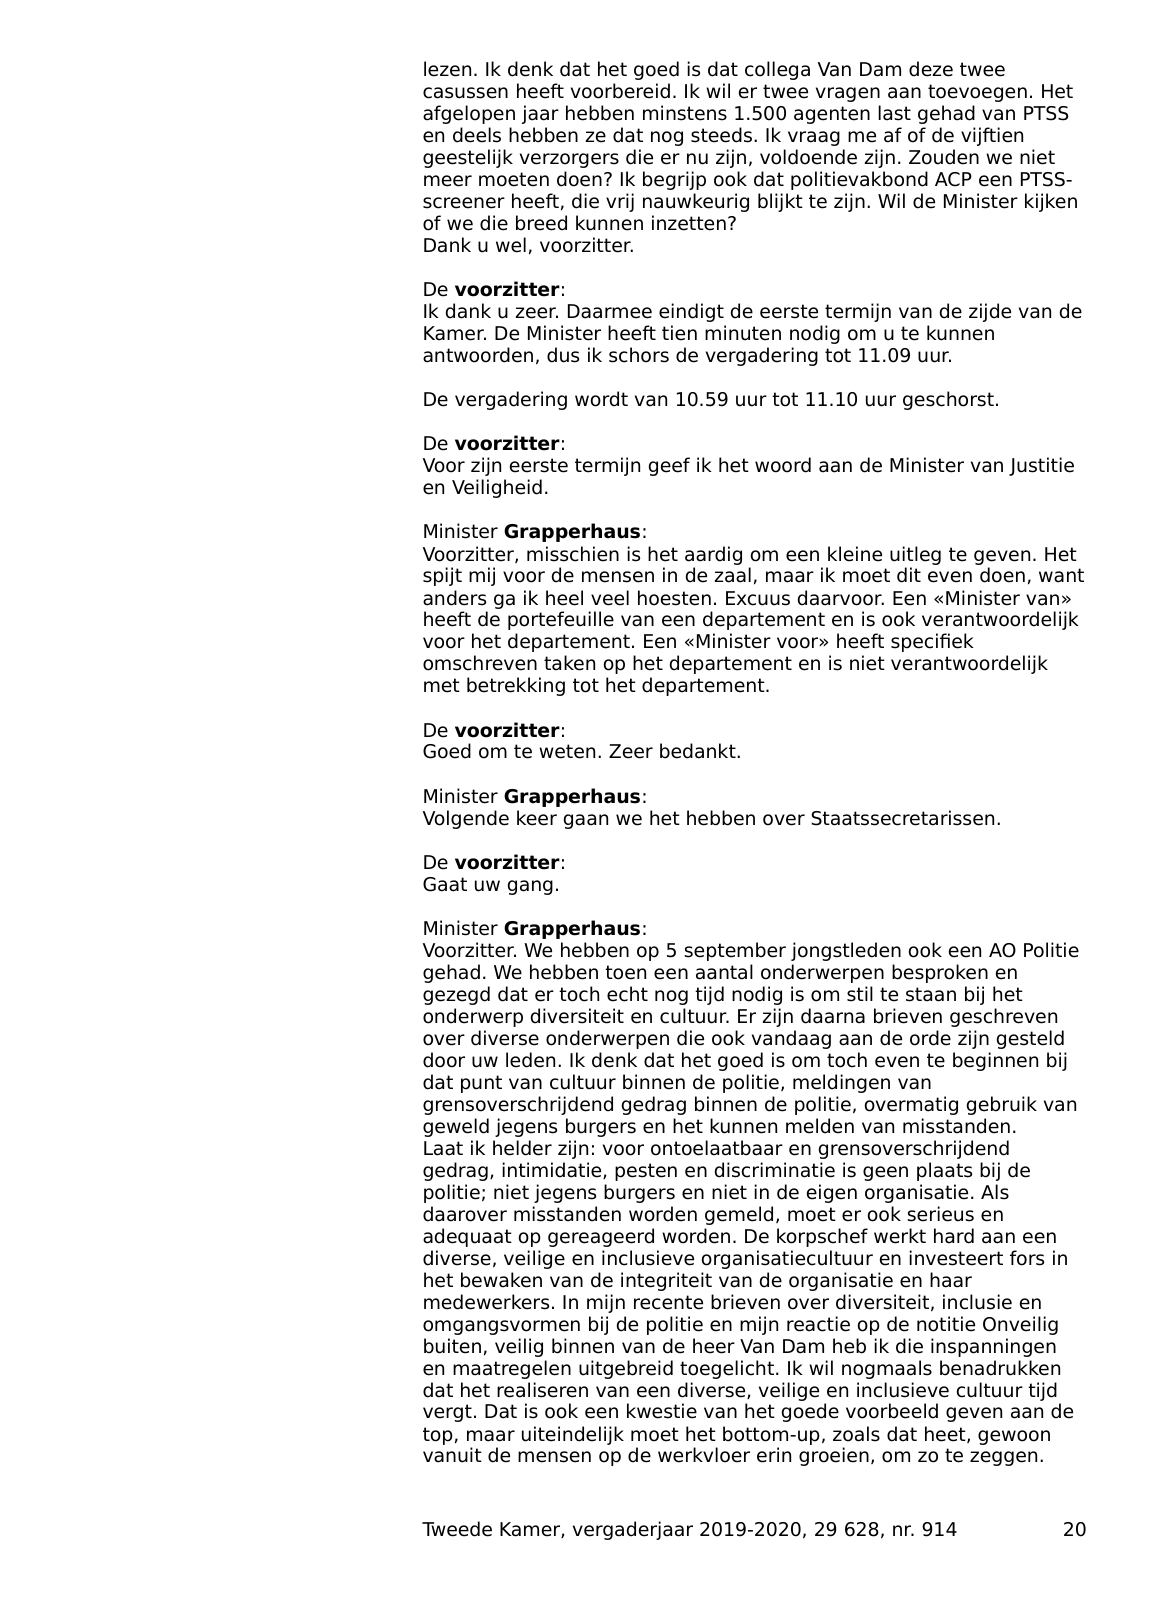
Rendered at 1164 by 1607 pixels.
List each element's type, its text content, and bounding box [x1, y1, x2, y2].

text Ik dank u zeer. Daarmee eindigt de eerste termijn van de zijde van de Kamer. De Minister heeft tien minuten nodig om u te kunnen antwoorden, dus ik schors de vergadering tot 11.09 uur. [422, 301, 1087, 367]
text Minister Grapperhaus: [422, 918, 1087, 940]
text De voorzitter: [422, 719, 1087, 741]
text Gaat uw gang. [422, 874, 1087, 896]
text Goed om te weten. Zeer bedankt. [422, 741, 1087, 763]
text lezen. Ik denk dat het goed is dat collega Van Dam deze twee casussen heeft voorbereid. Ik wil er twee vragen aan toevoegen. Het afgelopen jaar hebben minstens 1.500 agenten last gehad van PTSS en deels hebben ze dat nog steeds. Ik vraag me af of de vijftien geestelijk verzorgers die er nu zijn, voldoende zijn. Zouden we niet meer moeten doen? Ik begrijp ook dat politievakbond ACP een PTSS-screener heeft, die vrij nauwkeurig blijkt te zijn. Wil de Minister kijken of we die breed kunnen inzetten? [422, 59, 1087, 235]
text De voorzitter: [422, 279, 1087, 301]
text Dank u wel, voorzitter. [422, 235, 1087, 257]
text Voorzitter. We hebben op 5 september jongstleden ook een AO Politie gehad. We hebben toen een aantal onderwerpen besproken en gezegd dat er toch echt nog tijd nodig is om stil te staan bij het onderwerp diversiteit en cultuur. Er zijn daarna brieven geschreven over diverse onderwerpen die ook vandaag aan de orde zijn gesteld door uw leden. Ik denk dat het goed is om toch even te beginnen bij dat punt van cultuur binnen de politie, meldingen van grensoverschrijdend gedrag binnen de politie, overmatig gebruik van geweld jegens burgers en het kunnen melden van misstanden. [422, 940, 1087, 1138]
text Laat ik helder zijn: voor ontoelaatbaar en grensoverschrijdend gedrag, intimidatie, pesten en discriminatie is geen plaats bij de politie; niet jegens burgers en niet in de eigen organisatie. Als daarover misstanden worden gemeld, moet er ook serieus en adequaat op gereageerd worden. De korpschef werkt hard aan een diverse, veilige en inclusieve organisatiecultuur en investeert fors in het bewaken van de integriteit van de organisatie en haar medewerkers. In mijn recente brieven over diversiteit, inclusie en omgangsvormen bij de politie en mijn reactie op de notitie Onveilig buiten, veilig binnen van de heer Van Dam heb ik die inspanningen en maatregelen uitgebreid toegelicht. Ik wil nogmaals benadrukken dat het realiseren van een diverse, veilige en inclusieve cultuur tijd vergt. Dat is ook een kwestie van het goede voorbeeld geven aan de top, maar uiteindelijk moet het bottom-up, zoals dat heet, gewoon vanuit de mensen op de werkvloer erin groeien, om zo te zeggen. [422, 1138, 1087, 1467]
text Minister Grapperhaus: [422, 786, 1087, 808]
text De voorzitter: [422, 852, 1087, 874]
text Minister Grapperhaus: [422, 521, 1087, 543]
text De voorzitter: [422, 433, 1087, 455]
text Voorzitter, misschien is het aardig om een kleine uitleg te geven. Het spijt mij voor de mensen in de zaal, maar ik moet dit even doen, want anders ga ik heel veel hoesten. Excuus daarvoor. Een «Minister van» heeft de portefeuille van een departement en is ook verantwoordelijk voor het departement. Een «Minister voor» heeft specifiek omschreven taken op het departement en is niet verantwoordelijk met betrekking tot het departement. [422, 543, 1087, 697]
text Volgende keer gaan we het hebben over Staatssecretarissen. [422, 808, 1087, 829]
text Voor zijn eerste termijn geef ik het woord aan de Minister van Justitie en Veiligheid. [422, 455, 1087, 499]
text De vergadering wordt van 10.59 uur tot 11.10 uur geschorst. [422, 389, 1087, 411]
